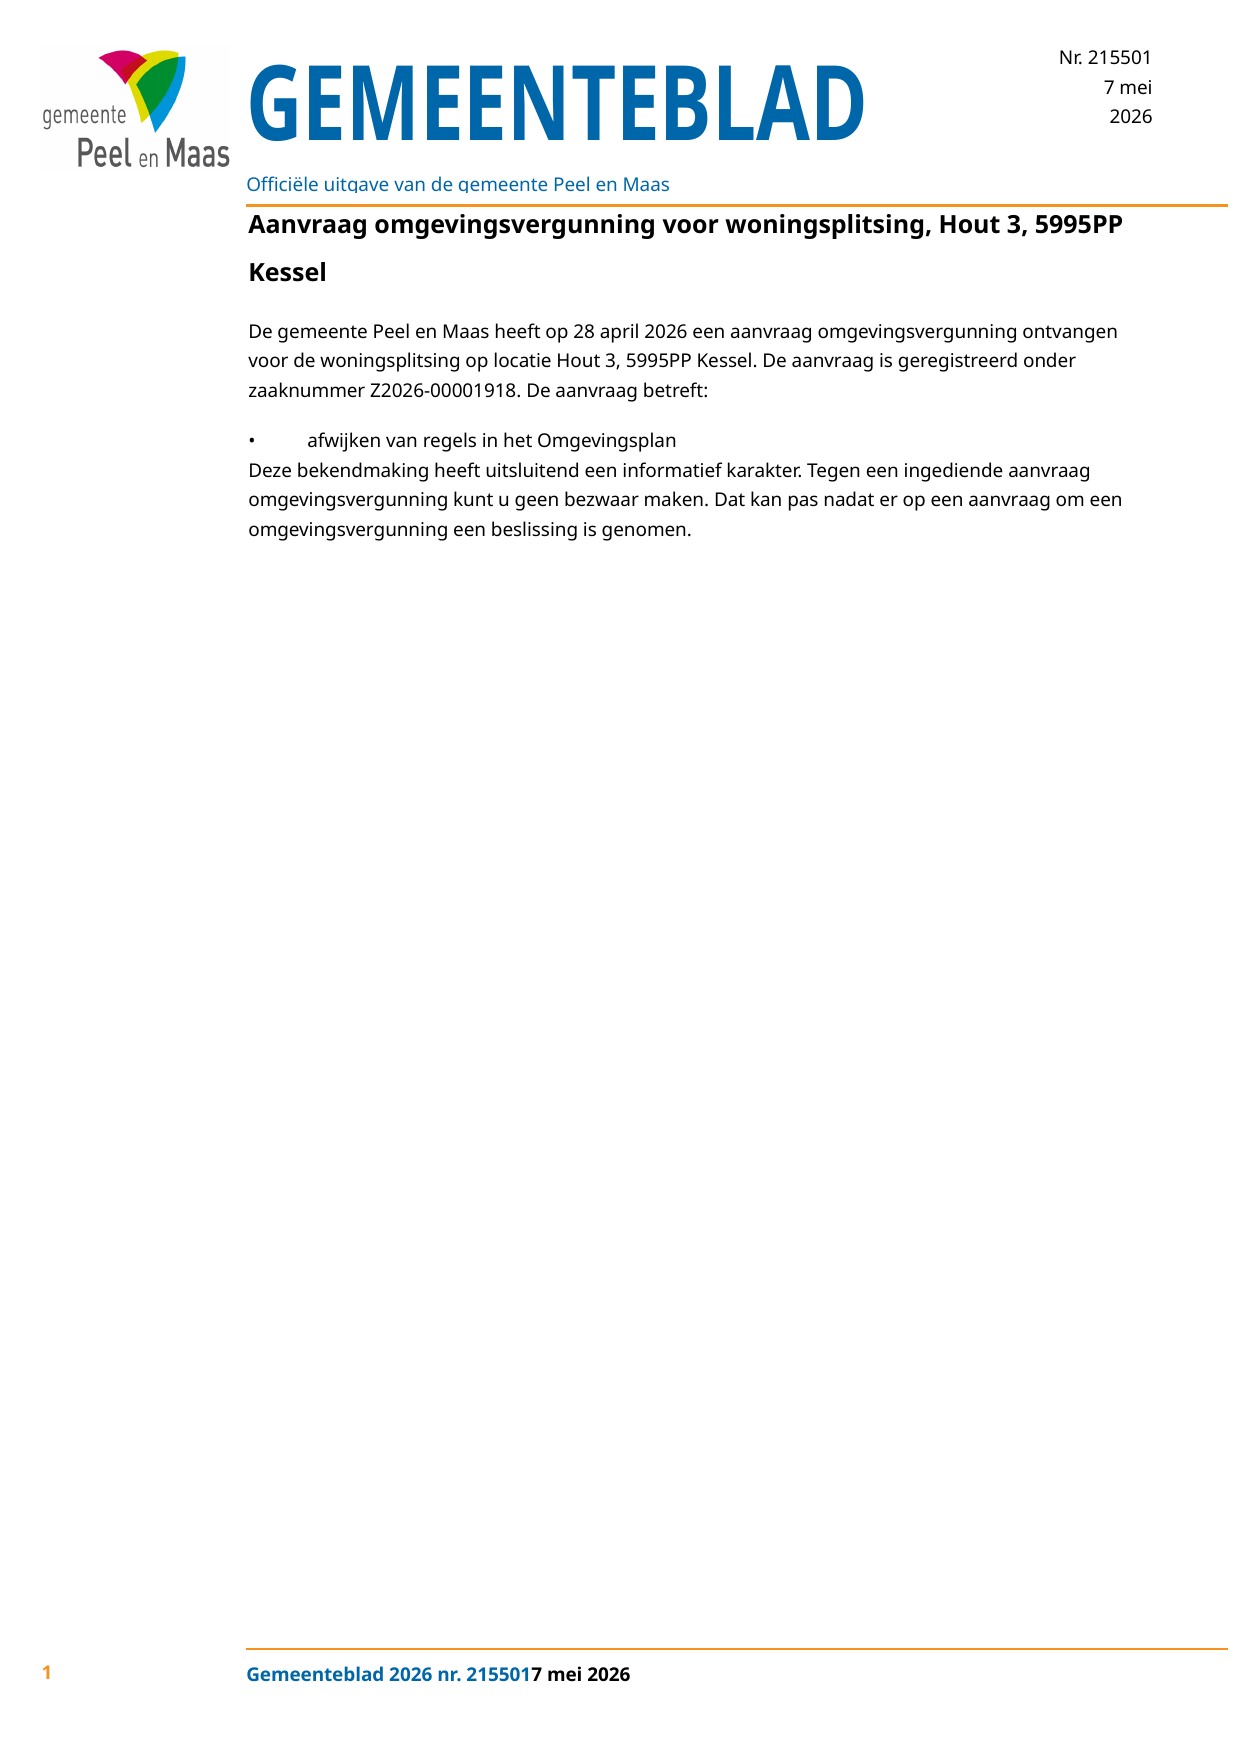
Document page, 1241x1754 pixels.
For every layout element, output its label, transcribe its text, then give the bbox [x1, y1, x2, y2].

picture [41, 47, 231, 172]
list afwijken van regels in het Omgevingsplan [248, 427, 1152, 453]
text Aanvraag omgevingsvergunning voor woningsplitsing, Hout 3, 5995PP Kessel [248, 207, 1152, 288]
text Deze bekendmaking heeft uitsluitend een informatief karakter. Tegen een ingediende aanvraag omgevingsvergunning kunt u geen bezwaar maken. Dat kan pas nadat er op een aanvraag om een omgevingsvergunning een beslissing is genomen. [248, 457, 1152, 542]
text De gemeente Peel en Maas heeft op 28 april 2026 een aanvraag omgevingsvergunning ontvangen voor de woningsplitsing op locatie Hout 3, 5995PP Kessel. De aanvraag is geregistreerd onder zaaknummer Z2026-00001918. De aanvraag betreft: [248, 318, 1152, 403]
